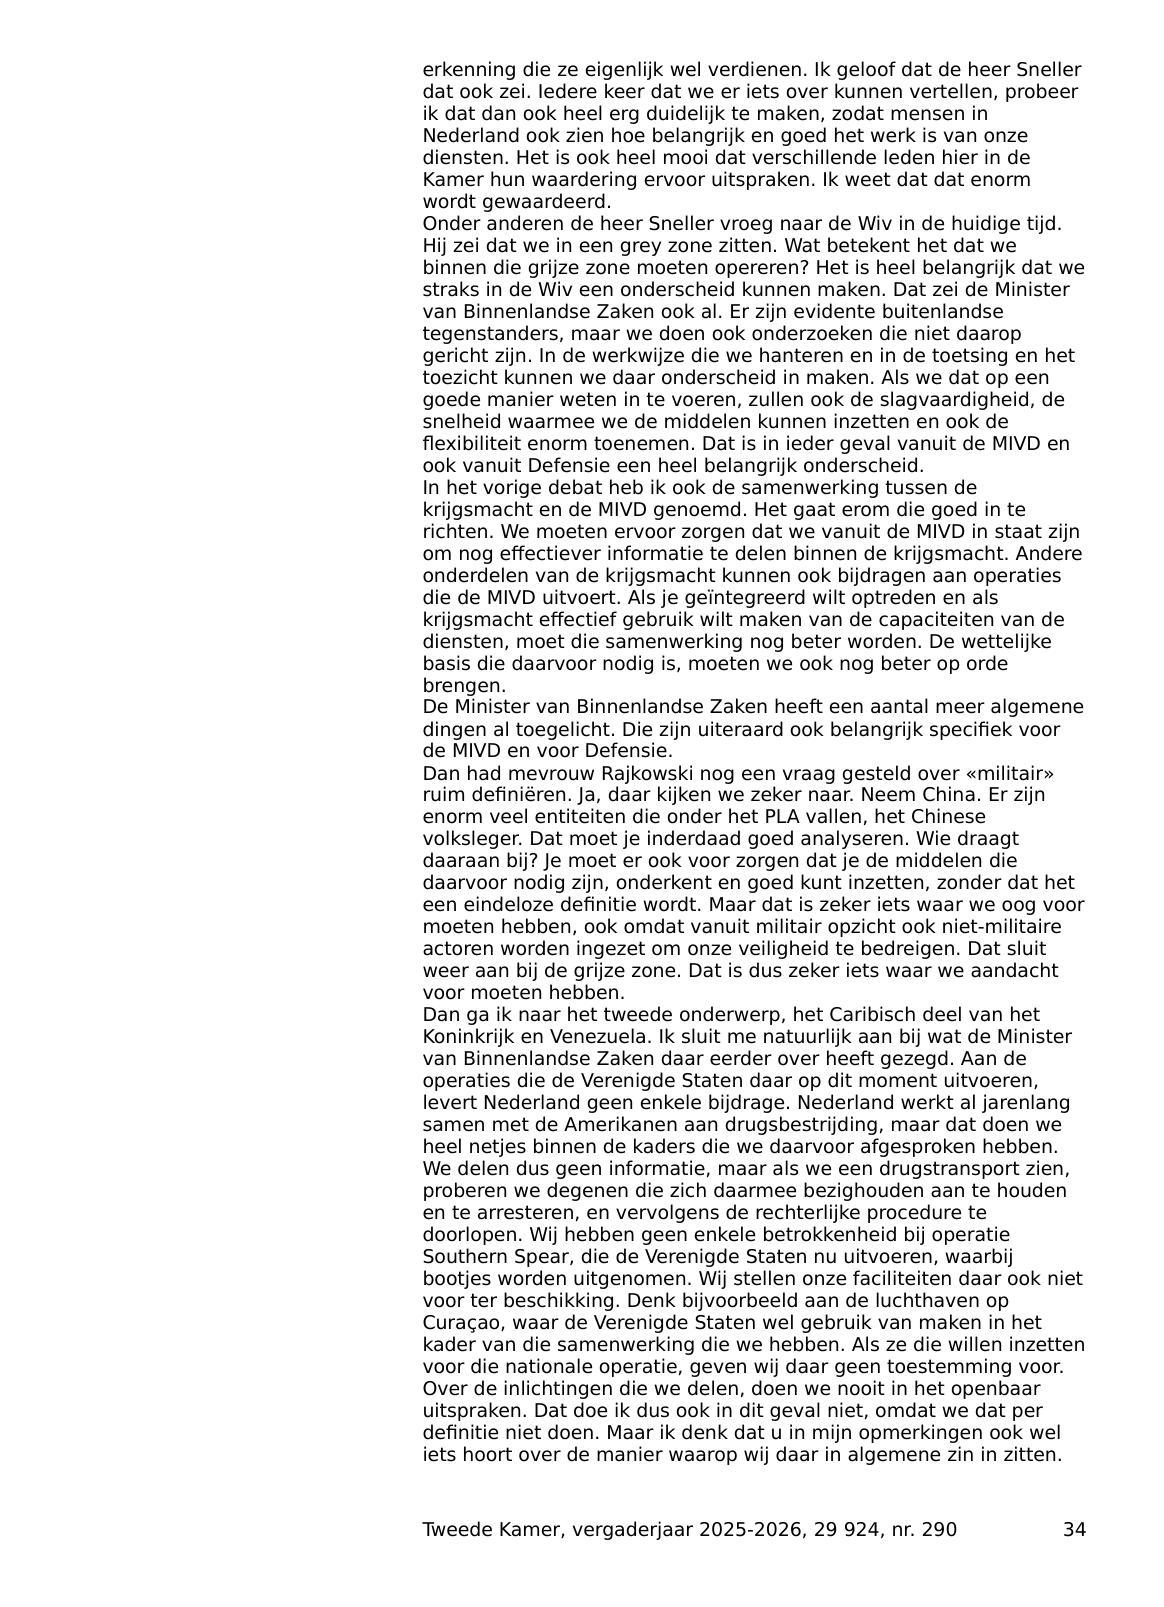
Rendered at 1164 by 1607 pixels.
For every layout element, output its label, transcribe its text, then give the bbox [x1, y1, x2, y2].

text Dan had mevrouw Rajkowski nog een vraag gesteld over «militair» ruim definiëren. Ja, daar kijken we zeker naar. Neem China. Er zijn enorm veel entiteiten die onder het PLA vallen, het Chinese volksleger. Dat moet je inderdaad goed analyseren. Wie draagt daaraan bij? Je moet er ook voor zorgen dat je de middelen die daarvoor nodig zijn, onderkent en goed kunt inzetten, zonder dat het een eindeloze definitie wordt. Maar dat is zeker iets waar we oog voor moeten hebben, ook omdat vanuit militair opzicht ook niet-militaire actoren worden ingezet om onze veiligheid te bedreigen. Dat sluit weer aan bij de grijze zone. Dat is dus zeker iets waar we aandacht voor moeten hebben. [422, 762, 1087, 1004]
text In het vorige debat heb ik ook de samenwerking tussen de krijgsmacht en de MIVD genoemd. Het gaat erom die goed in te richten. We moeten ervoor zorgen dat we vanuit de MIVD in staat zijn om nog effectiever informatie te delen binnen de krijgsmacht. Andere onderdelen van de krijgsmacht kunnen ook bijdragen aan operaties die de MIVD uitvoert. Als je geïntegreerd wilt optreden en als krijgsmacht effectief gebruik wilt maken van de capaciteiten van de diensten, moet die samenwerking nog beter worden. De wettelijke basis die daarvoor nodig is, moeten we ook nog beter op orde brengen. [422, 477, 1087, 696]
text Dan ga ik naar het tweede onderwerp, het Caribisch deel van het Koninkrijk en Venezuela. Ik sluit me natuurlijk aan bij wat de Minister van Binnenlandse Zaken daar eerder over heeft gezegd. Aan de operaties die de Verenigde Staten daar op dit moment uitvoeren, levert Nederland geen enkele bijdrage. Nederland werkt al jarenlang samen met de Amerikanen aan drugsbestrijding, maar dat doen we heel netjes binnen de kaders die we daarvoor afgesproken hebben. We delen dus geen informatie, maar als we een drugstransport zien, proberen we degenen die zich daarmee bezighouden aan te houden en te arresteren, en vervolgens de rechterlijke procedure te doorlopen. Wij hebben geen enkele betrokkenheid bij operatie Southern Spear, die de Verenigde Staten nu uitvoeren, waarbij bootjes worden uitgenomen. Wij stellen onze faciliteiten daar ook niet voor ter beschikking. Denk bijvoorbeeld aan de luchthaven op Curaçao, waar de Verenigde Staten wel gebruik van maken in het kader van die samenwerking die we hebben. Als ze die willen inzetten voor die nationale operatie, geven wij daar geen toestemming voor. Over de inlichtingen die we delen, doen we nooit in het openbaar uitspraken. Dat doe ik dus ook in dit geval niet, omdat we dat per definitie niet doen. Maar ik denk dat u in mijn opmerkingen ook wel iets hoort over de manier waarop wij daar in algemene zin in zitten. [422, 1004, 1087, 1466]
text De Minister van Binnenlandse Zaken heeft een aantal meer algemene dingen al toegelicht. Die zijn uiteraard ook belangrijk specifiek voor de MIVD en voor Defensie. [422, 696, 1087, 762]
text Onder anderen de heer Sneller vroeg naar de Wiv in de huidige tijd. Hij zei dat we in een grey zone zitten. Wat betekent het dat we binnen die grijze zone moeten opereren? Het is heel belangrijk dat we straks in de Wiv een onderscheid kunnen maken. Dat zei de Minister van Binnenlandse Zaken ook al. Er zijn evidente buitenlandse tegenstanders, maar we doen ook onderzoeken die niet daarop gericht zijn. In de werkwijze die we hanteren en in de toetsing en het toezicht kunnen we daar onderscheid in maken. Als we dat op een goede manier weten in te voeren, zullen ook de slagvaardigheid, de snelheid waarmee we de middelen kunnen inzetten en ook de flexibiliteit enorm toenemen. Dat is in ieder geval vanuit de MIVD en ook vanuit Defensie een heel belangrijk onderscheid. [422, 213, 1087, 477]
text erkenning die ze eigenlijk wel verdienen. Ik geloof dat de heer Sneller dat ook zei. Iedere keer dat we er iets over kunnen vertellen, probeer ik dat dan ook heel erg duidelijk te maken, zodat mensen in Nederland ook zien hoe belangrijk en goed het werk is van onze diensten. Het is ook heel mooi dat verschillende leden hier in de Kamer hun waardering ervoor uitspraken. Ik weet dat dat enorm wordt gewaardeerd. [422, 59, 1087, 213]
